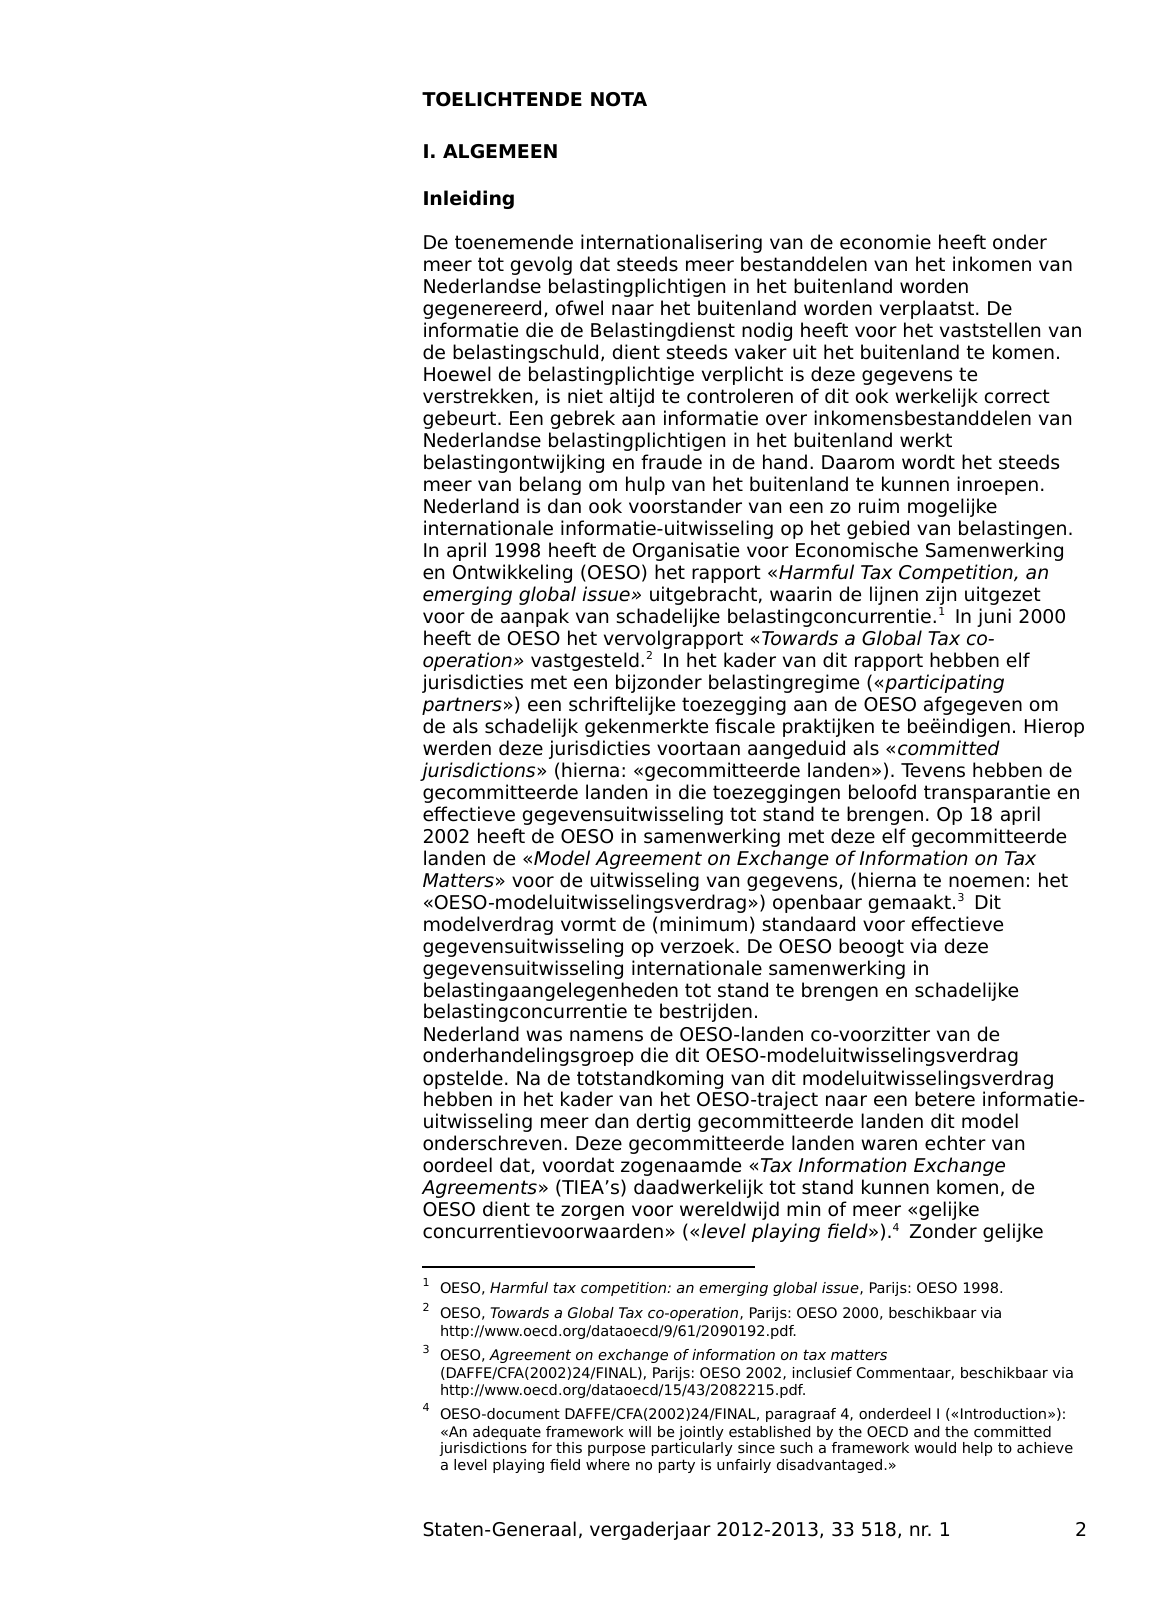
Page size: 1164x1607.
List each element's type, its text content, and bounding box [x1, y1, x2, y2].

text OESO, Harmful tax competition: an emerging global issue, Parijs: OESO 1998. [422, 1276, 1087, 1298]
text Nederland was namens de OESO-landen co-voorzitter van de onderhandelingsgroep die dit OESO-modeluitwisselingsverdrag opstelde. Na de totstandkoming van dit modeluitwisselingsverdrag hebben in het kader van het OESO-traject naar een betere informatie-uitwisseling meer dan dertig gecommitteerde landen dit model onderschreven. Deze gecommitteerde landen waren echter van oordeel dat, voordat zogenaamde «Tax Information Exchange Agreements» (TIEA’s) daadwerkelijk tot stand kunnen komen, de OESO dient te zorgen voor wereldwijd min of meer «gelijke concurrentievoorwaarden» («level playing field»). Zonder gelijke [422, 1023, 1087, 1243]
text De toenemende internationalisering van de economie heeft onder meer tot gevolg dat steeds meer bestanddelen van het inkomen van Nederlandse belastingplichtigen in het buitenland worden gegenereerd, ofwel naar het buitenland worden verplaatst. De informatie die de Belastingdienst nodig heeft voor het vaststellen van de belastingschuld, dient steeds vaker uit het buitenland te komen. Hoewel de belastingplichtige verplicht is deze gegevens te verstrekken, is niet altijd te controleren of dit ook werkelijk correct gebeurt. Een gebrek aan informatie over inkomensbestanddelen van Nederlandse belastingplichtigen in het buitenland werkt belastingontwijking en fraude in de hand. Daarom wordt het steeds meer van belang om hulp van het buitenland te kunnen inroepen. Nederland is dan ook voorstander van een zo ruim mogelijke internationale informatie-uitwisseling op het gebied van belastingen. [422, 232, 1087, 540]
text OESO, Towards a Global Tax co-operation, Parijs: OESO 2000, beschikbaar via http://www.oecd.org/dataoecd/9/61/2090192.pdf. [422, 1301, 1087, 1340]
text OESO, Agreement on exchange of information on tax matters (DAFFE/CFA(2002)24/FINAL), Parijs: OESO 2002, inclusief Commentaar, beschikbaar via http://www.oecd.org/dataoecd/15/43/2082215.pdf. [422, 1343, 1087, 1399]
subtitle Inleiding [422, 188, 1087, 210]
text OESO-document DAFFE/CFA(2002)24/FINAL, paragraaf 4, onderdeel I («Introduction»): «An adequate framework will be jointly established by the OECD and the committed jurisdictions for this purpose particularly since such a framework would help to achieve a level playing field where no party is unfairly disadvantaged.» [422, 1402, 1087, 1474]
text In april 1998 heeft de Organisatie voor Economische Samenwerking en Ontwikkeling (OESO) het rapport «Harmful Tax Competition, an emerging global issue» uitgebracht, waarin de lijnen zijn uitgezet voor de aanpak van schadelijke belastingconcurrentie. In juni 2000 heeft de OESO het vervolgrapport «Towards a Global Tax co-operation» vastgesteld. In het kader van dit rapport hebben elf jurisdicties met een bijzonder belastingregime («participating partners») een schriftelijke toezegging aan de OESO afgegeven om de als schadelijk gekenmerkte fiscale praktijken te beëindigen. Hierop werden deze jurisdicties voortaan aangeduid als «committed jurisdictions» (hierna: «gecommitteerde landen»). Tevens hebben de gecommitteerde landen in die toezeggingen beloofd transparantie en effectieve gegevensuitwisseling tot stand te brengen. Op 18 april 2002 heeft de OESO in samenwerking met deze elf gecommitteerde landen de «Model Agreement on Exchange of Information on Tax Matters» voor de uitwisseling van gegevens, (hierna te noemen: het «OESO-modeluitwisselingsverdrag») openbaar gemaakt. Dit modelverdrag vormt de (minimum) standaard voor effectieve gegevensuitwisseling op verzoek. De OESO beoogt via deze gegevensuitwisseling internationale samenwerking in belastingaangelegenheden tot stand te brengen en schadelijke belastingconcurrentie te bestrijden. [422, 540, 1087, 1023]
subtitle I. ALGEMEEN [422, 141, 1087, 163]
subtitle TOELICHTENDE NOTA [422, 89, 1087, 111]
